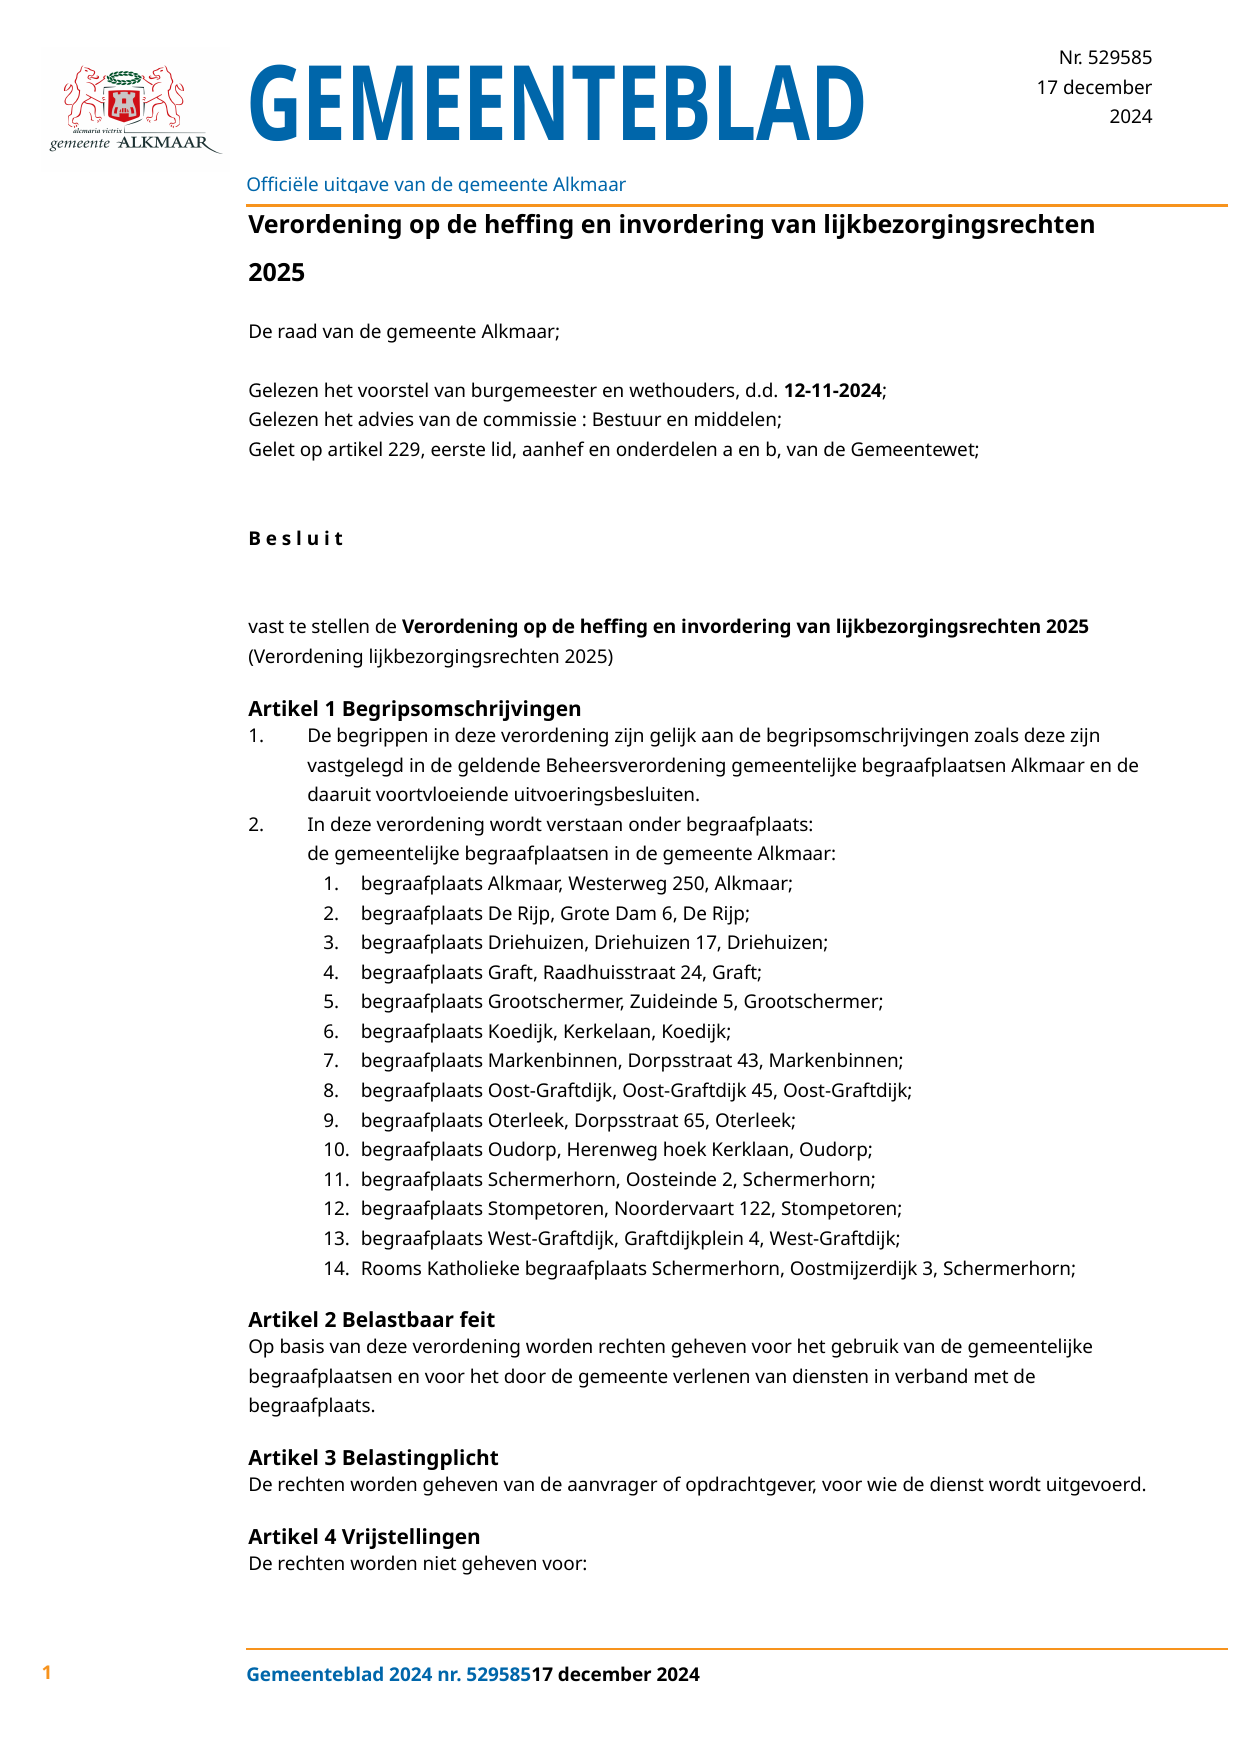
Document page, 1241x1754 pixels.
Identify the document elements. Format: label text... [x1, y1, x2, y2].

text Artikel 1 Begripsomschrijvingen [248, 694, 1152, 722]
list begraafplaats Schermerhorn, Oosteinde 2, Schermerhorn; [323, 1166, 1152, 1192]
list begraafplaats Grootschermer, Zuideinde 5, Grootschermer; [323, 988, 1152, 1014]
list begraafplaats Alkmaar, Westerweg 250, Alkmaar; [323, 870, 1152, 896]
text Artikel 4 Vrijstellingen [248, 1522, 1152, 1550]
list begraafplaats West-Graftdijk, Graftdijkplein 4, West-Graftdijk; [323, 1225, 1152, 1251]
text De raad van de gemeente Alkmaar; [248, 318, 1152, 344]
text Verordening op de heffing en invordering van lijkbezorgingsrechten 2025 [248, 207, 1152, 288]
text Gelezen het advies van de commissie : Bestuur en middelen; [248, 407, 1152, 432]
list begraafplaats Graft, Raadhuisstraat 24, Graft; [323, 959, 1152, 984]
list begraafplaats Oterleek, Dorpsstraat 65, Oterleek; [323, 1107, 1152, 1132]
picture [41, 47, 231, 172]
list begraafplaats Driehuizen, Driehuizen 17, Driehuizen; [323, 929, 1152, 955]
list De begrippen in deze verordening zijn gelijk aan de begripsomschrijvingen zoals deze zijn vastgelegd in de geldende Beheersverordening gemeentelijke begraafplaatsen Alkmaar en de daaruit voortvloeiende uitvoeringsbesluiten. [248, 722, 1152, 807]
list Rooms Katholieke begraafplaats Schermerhorn, Oostmijzerdijk 3, Schermerhorn; [323, 1255, 1152, 1280]
text B e s l u i t [248, 525, 1152, 551]
text (Verordening lijkbezorgingsrechten 2025) [248, 643, 1152, 669]
list de gemeentelijke begraafplaatsen in de gemeente Alkmaar: [248, 841, 1152, 866]
text De rechten worden geheven van de aanvrager of opdrachtgever, voor wie de dienst wordt uitgevoerd. [248, 1472, 1152, 1497]
text De rechten worden niet geheven voor: [248, 1550, 1152, 1576]
list begraafplaats Stompetoren, Noordervaart 122, Stompetoren; [323, 1196, 1152, 1221]
text Gelet op artikel 229, eerste lid, aanhef en onderdelen a en b, van de Gemeentewet; [248, 436, 1152, 462]
list In deze verordening wordt verstaan onder begraafplaats: [248, 811, 1152, 837]
text Artikel 3 Belastingplicht [248, 1443, 1152, 1472]
list begraafplaats Oudorp, Herenweg hoek Kerklaan, Oudorp; [323, 1136, 1152, 1162]
list begraafplaats Koedijk, Kerkelaan, Koedijk; [323, 1018, 1152, 1044]
list begraafplaats Markenbinnen, Dorpsstraat 43, Markenbinnen; [323, 1048, 1152, 1073]
text Gelezen het voorstel van burgemeester en wethouders, d.d. 12-11-2024; [248, 377, 1152, 403]
text vast te stellen de Verordening op de heffing en invordering van lijkbezorgingsrechten 2025 [248, 614, 1152, 639]
list begraafplaats De Rijp, Grote Dam 6, De Rijp; [323, 900, 1152, 925]
text Artikel 2 Belastbaar feit [248, 1305, 1152, 1333]
text Op basis van deze verordening worden rechten geheven voor het gebruik van de gemeentelijke begraafplaatsen en voor het door de gemeente verlenen van diensten in verband met de begraafplaats. [248, 1333, 1152, 1418]
list begraafplaats Oost-Graftdijk, Oost-Graftdijk 45, Oost-Graftdijk; [323, 1077, 1152, 1103]
